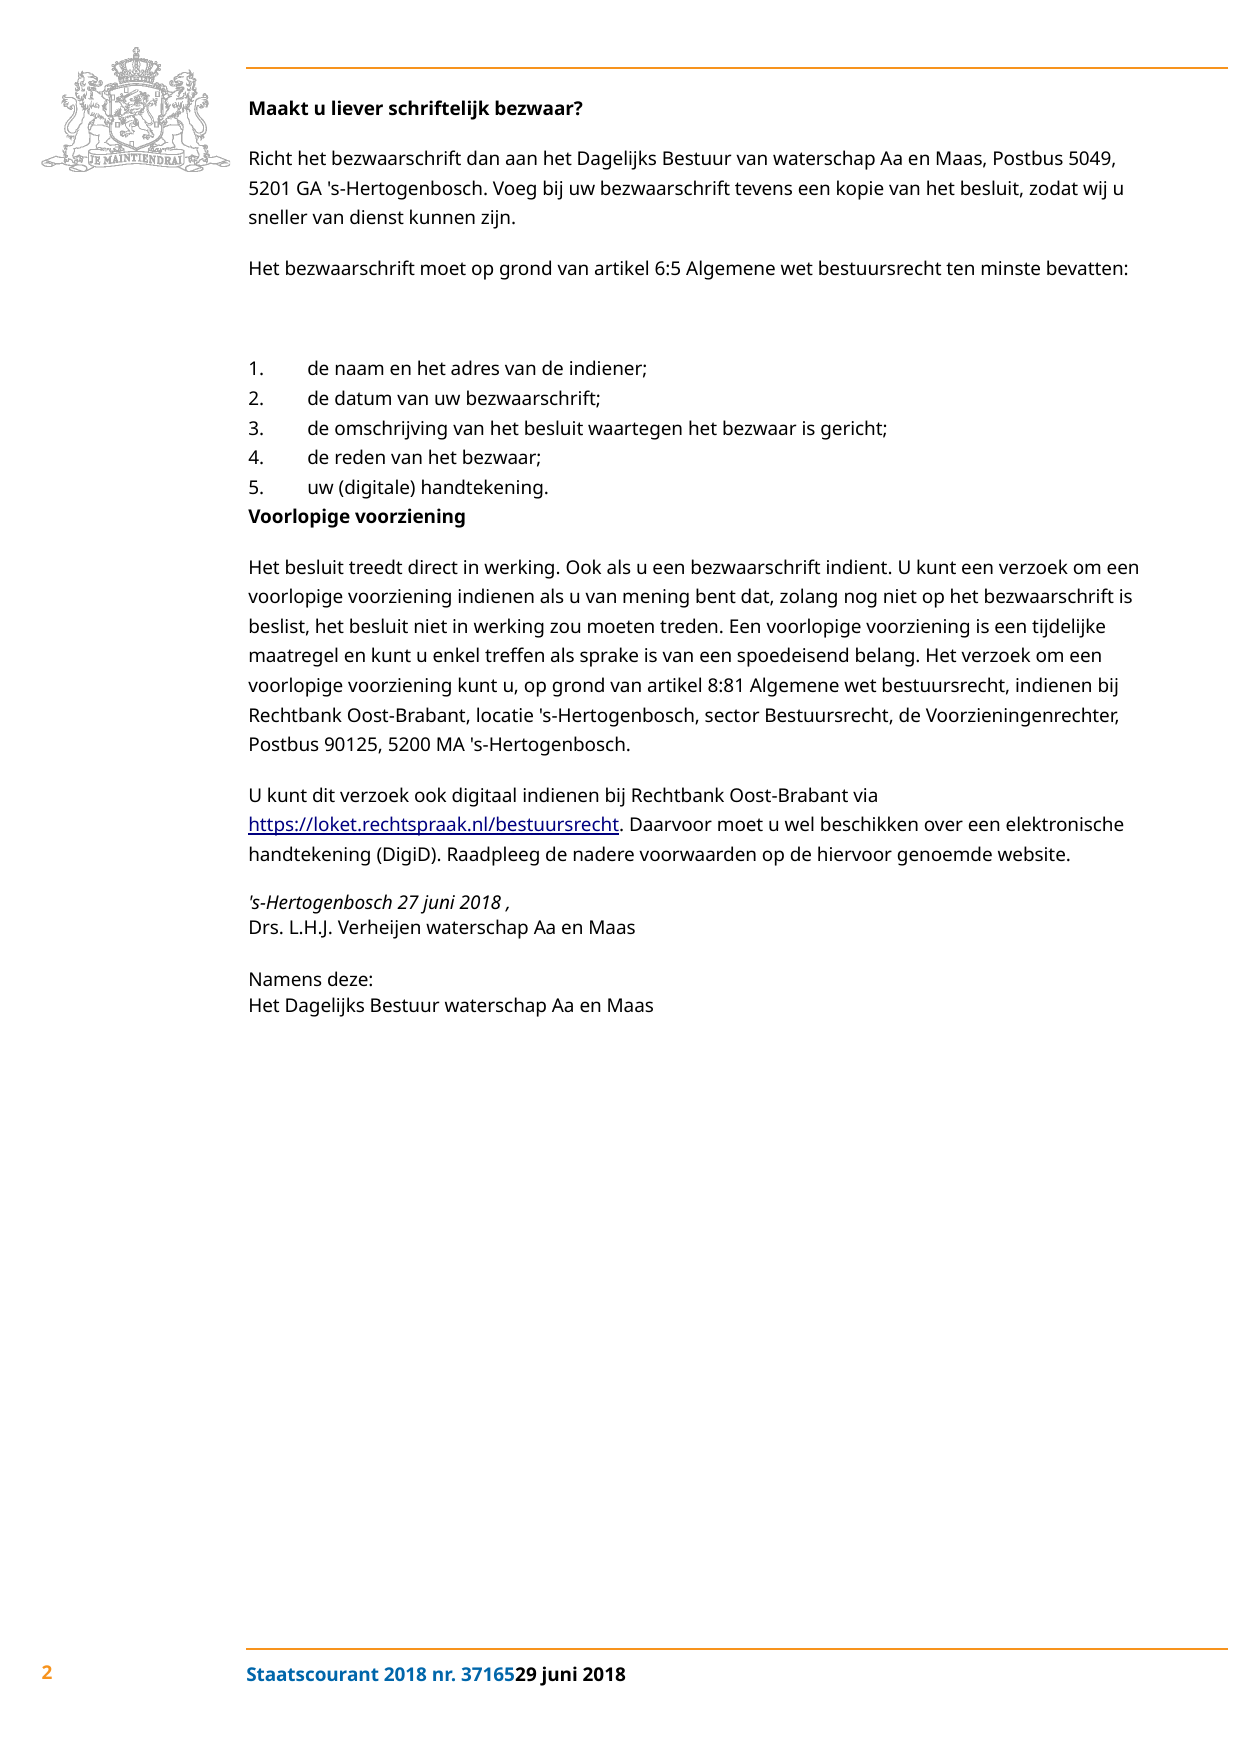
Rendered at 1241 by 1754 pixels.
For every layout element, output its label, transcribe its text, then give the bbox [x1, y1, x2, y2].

text Namens deze: [248, 966, 1152, 992]
text Maakt u liever schriftelijk bezwaar? [248, 95, 1152, 121]
list uw (digitale) handtekening. [248, 474, 1152, 500]
picture [41, 47, 231, 172]
text 's-Hertogenbosch 27 juni 2018 , [248, 889, 1152, 914]
list de omschrijving van het besluit waartegen het bezwaar is gericht; [248, 415, 1152, 441]
list de datum van uw bezwaarschrift; [248, 385, 1152, 411]
list de naam en het adres van de indiener; [248, 356, 1152, 381]
text Drs. L.H.J. Verheijen waterschap Aa en Maas [248, 914, 1152, 940]
list de reden van het bezwaar; [248, 444, 1152, 470]
text Het bezwaarschrift moet op grond van artikel 6:5 Algemene wet bestuursrecht ten minste bevatten: [248, 255, 1152, 281]
text Het Dagelijks Bestuur waterschap Aa en Maas [248, 992, 1152, 1017]
text Voorlopige voorziening [248, 503, 1152, 529]
text Richt het bezwaarschrift dan aan het Dagelijks Bestuur van waterschap Aa en Maas, Postbus 5049, 5201 GA 's‑Hertogenbosch. Voeg bij uw bezwaarschrift tevens een kopie van het besluit, zodat wij u sneller van dienst kunnen zijn. [248, 145, 1152, 230]
text Het besluit treedt direct in werking. Ook als u een bezwaarschrift indient. U kunt een verzoek om een voorlopige voorziening indienen als u van mening bent dat, zolang nog niet op het bezwaarschrift is beslist, het besluit niet in werking zou moeten treden. Een voorlopige voorziening is een tijdelijke maatregel en kunt u enkel treffen als sprake is van een spoedeisend belang. Het verzoek om een voorlopige voorziening kunt u, op grond van artikel 8:81 Algemene wet bestuursrecht, indienen bij Rechtbank Oost‑Brabant, locatie 's‑Hertogenbosch, sector Bestuursrecht, de Voorzieningenrechter, Postbus 90125, 5200 MA 's‑Hertogenbosch. [248, 554, 1152, 757]
text U kunt dit verzoek ook digitaal indienen bij Rechtbank Oost‑Brabant via https://loket.rechtspraak.nl/bestuursrecht. Daarvoor moet u wel beschikken over een elektronische handtekening (DigiD). Raadpleeg de nadere voorwaarden op de hiervoor genoemde website. [248, 782, 1152, 867]
